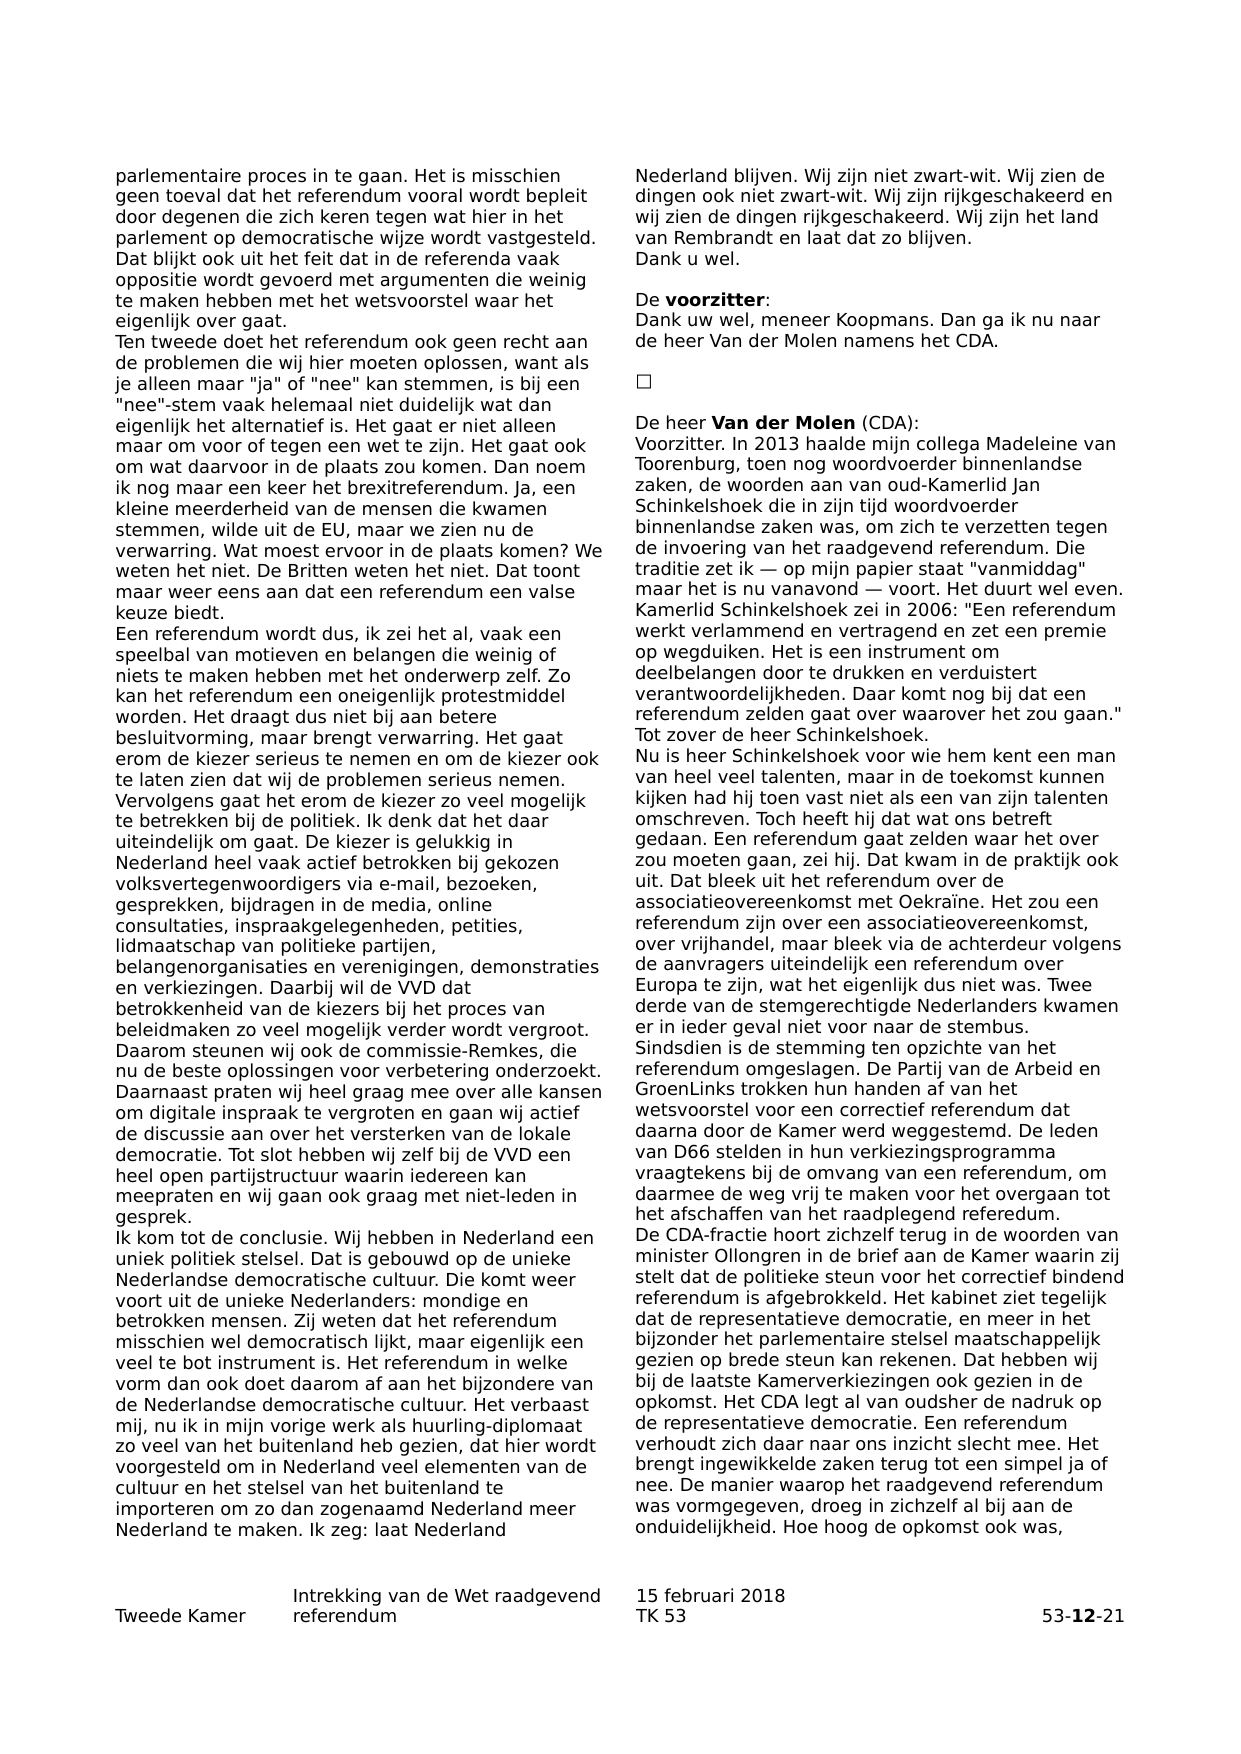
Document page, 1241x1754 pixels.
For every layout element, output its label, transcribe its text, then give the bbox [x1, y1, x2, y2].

text De heer Van der Molen (CDA): [635, 413, 1125, 433]
text ⬜ [635, 372, 1125, 393]
text Ik kom tot de conclusie. Wij hebben in Nederland een uniek politiek stelsel. Dat is gebouwd op de unieke Nederlandse democratische cultuur. Die komt weer voort uit de unieke Nederlanders: mondige en betrokken mensen. Zij weten dat het referendum misschien wel democratisch lijkt, maar eigenlijk een veel te bot instrument is. Het referendum in welke vorm dan ook doet daarom af aan het bijzondere van de Nederlandse democratische cultuur. Het verbaast mij, nu ik in mijn vorige werk als huurling-diplomaat zo veel van het buitenland heb gezien, dat hier wordt voorgesteld om in Nederland veel elementen van de cultuur en het stelsel van het buitenland te importeren om zo dan zogenaamd Nederland meer Nederland te maken. Ik zeg: laat Nederland [115, 1228, 605, 1540]
text De voorzitter: [635, 289, 1125, 310]
text Sindsdien is de stemming ten opzichte van het referendum omgeslagen. De Partij van de Arbeid en GroenLinks trokken hun handen af van het wetsvoorstel voor een correctief referendum dat daarna door de Kamer werd weggestemd. De leden van D66 stelden in hun verkiezingsprogramma vraagtekens bij de omvang van een referendum, om daarmee de weg vrij te maken voor het overgaan tot het afschaffen van het raadplegend referedum. [635, 1037, 1125, 1225]
text Dank uw wel, meneer Koopmans. Dan ga ik nu naar de heer Van der Molen namens het CDA. [635, 310, 1125, 352]
text parlementaire proces in te gaan. Het is misschien geen toeval dat het referendum vooral wordt bepleit door degenen die zich keren tegen wat hier in het parlement op democratische wijze wordt vastgesteld. Dat blijkt ook uit het feit dat in de referenda vaak oppositie wordt gevoerd met argumenten die weinig te maken hebben met het wetsvoorstel waar het eigenlijk over gaat. [115, 165, 605, 332]
text Nu is heer Schinkelshoek voor wie hem kent een man van heel veel talenten, maar in de toekomst kunnen kijken had hij toen vast niet als een van zijn talenten omschreven. Toch heeft hij dat wat ons betreft gedaan. Een referendum gaat zelden waar het over zou moeten gaan, zei hij. Dat kwam in de praktijk ook uit. Dat bleek uit het referendum over de associatieovereenkomst met Oekraïne. Het zou een referendum zijn over een associatieovereenkomst, over vrijhandel, maar bleek via de achterdeur volgens de aanvragers uiteindelijk een referendum over Europa te zijn, wat het eigenlijk dus niet was. Twee derde van de stemgerechtigde Nederlanders kwamen er in ieder geval niet voor naar de stembus. [635, 746, 1125, 1037]
text De CDA-fractie hoort zichzelf terug in de woorden van minister Ollongren in de brief aan de Kamer waarin zij stelt dat de politieke steun voor het correctief bindend referendum is afgebrokkeld. Het kabinet ziet tegelijk dat de representatieve democratie, en meer in het bijzonder het parlementaire stelsel maatschappelijk gezien op brede steun kan rekenen. Dat hebben wij bij de laatste Kamerverkiezingen ook gezien in de opkomst. Het CDA legt al van oudsher de nadruk op de representatieve democratie. Een referendum verhoudt zich daar naar ons inzicht slecht mee. Het brengt ingewikkelde zaken terug tot een simpel ja of nee. De manier waarop het raadgevend referendum was vormgegeven, droeg in zichzelf al bij aan de onduidelijkheid. Hoe hoog de opkomst ook was, [635, 1225, 1125, 1537]
text Dank u wel. [635, 249, 1125, 269]
text Ten tweede doet het referendum ook geen recht aan de problemen die wij hier moeten oplossen, want als je alleen maar "ja" of "nee" kan stemmen, is bij een "nee"-stem vaak helemaal niet duidelijk wat dan eigenlijk het alternatief is. Het gaat er niet alleen maar om voor of tegen een wet te zijn. Het gaat ook om wat daarvoor in de plaats zou komen. Dan noem ik nog maar een keer het brexitreferendum. Ja, een kleine meerderheid van de mensen die kwamen stemmen, wilde uit de EU, maar we zien nu de verwarring. Wat moest ervoor in de plaats komen? We weten het niet. De Britten weten het niet. Dat toont maar weer eens aan dat een referendum een valse keuze biedt. [115, 332, 605, 624]
text Een referendum wordt dus, ik zei het al, vaak een speelbal van motieven en belangen die weinig of niets te maken hebben met het onderwerp zelf. Zo kan het referendum een oneigenlijk protestmiddel worden. Het draagt dus niet bij aan betere besluitvorming, maar brengt verwarring. Het gaat erom de kiezer serieus te nemen en om de kiezer ook te laten zien dat wij de problemen serieus nemen. Vervolgens gaat het erom de kiezer zo veel mogelijk te betrekken bij de politiek. Ik denk dat het daar uiteindelijk om gaat. De kiezer is gelukkig in Nederland heel vaak actief betrokken bij gekozen volksvertegenwoordigers via e-mail, bezoeken, gesprekken, bijdragen in de media, online consultaties, inspraakgelegenheden, petities, lidmaatschap van politieke partijen, belangenorganisaties en verenigingen, demonstraties en verkiezingen. Daarbij wil de VVD dat betrokkenheid van de kiezers bij het proces van beleidmaken zo veel mogelijk verder wordt vergroot. Daarom steunen wij ook de commissie-Remkes, die nu de beste oplossingen voor verbetering onderzoekt. Daarnaast praten wij heel graag mee over alle kansen om digitale inspraak te vergroten en gaan wij actief de discussie aan over het versterken van de lokale democratie. Tot slot hebben wij zelf bij de VVD een heel open partijstructuur waarin iedereen kan meepraten en wij gaan ook graag met niet-leden in gesprek. [115, 624, 605, 1228]
text Voorzitter. In 2013 haalde mijn collega Madeleine van Toorenburg, toen nog woordvoerder binnenlandse zaken, de woorden aan van oud-Kamerlid Jan Schinkelshoek die in zijn tijd woordvoerder binnenlandse zaken was, om zich te verzetten tegen de invoering van het raadgevend referendum. Die traditie zet ik — op mijn papier staat "vanmiddag" maar het is nu vanavond — voort. Het duurt wel even. Kamerlid Schinkelshoek zei in 2006: "Een referendum werkt verlammend en vertragend en zet een premie op wegduiken. Het is een instrument om deelbelangen door te drukken en verduistert verantwoordelijkheden. Daar komt nog bij dat een referendum zelden gaat over waarover het zou gaan." Tot zover de heer Schinkelshoek. [635, 433, 1125, 746]
text Nederland blijven. Wij zijn niet zwart-wit. Wij zien de dingen ook niet zwart-wit. Wij zijn rijkgeschakeerd en wij zien de dingen rijkgeschakeerd. Wij zijn het land van Rembrandt en laat dat zo blijven. [635, 165, 1125, 249]
